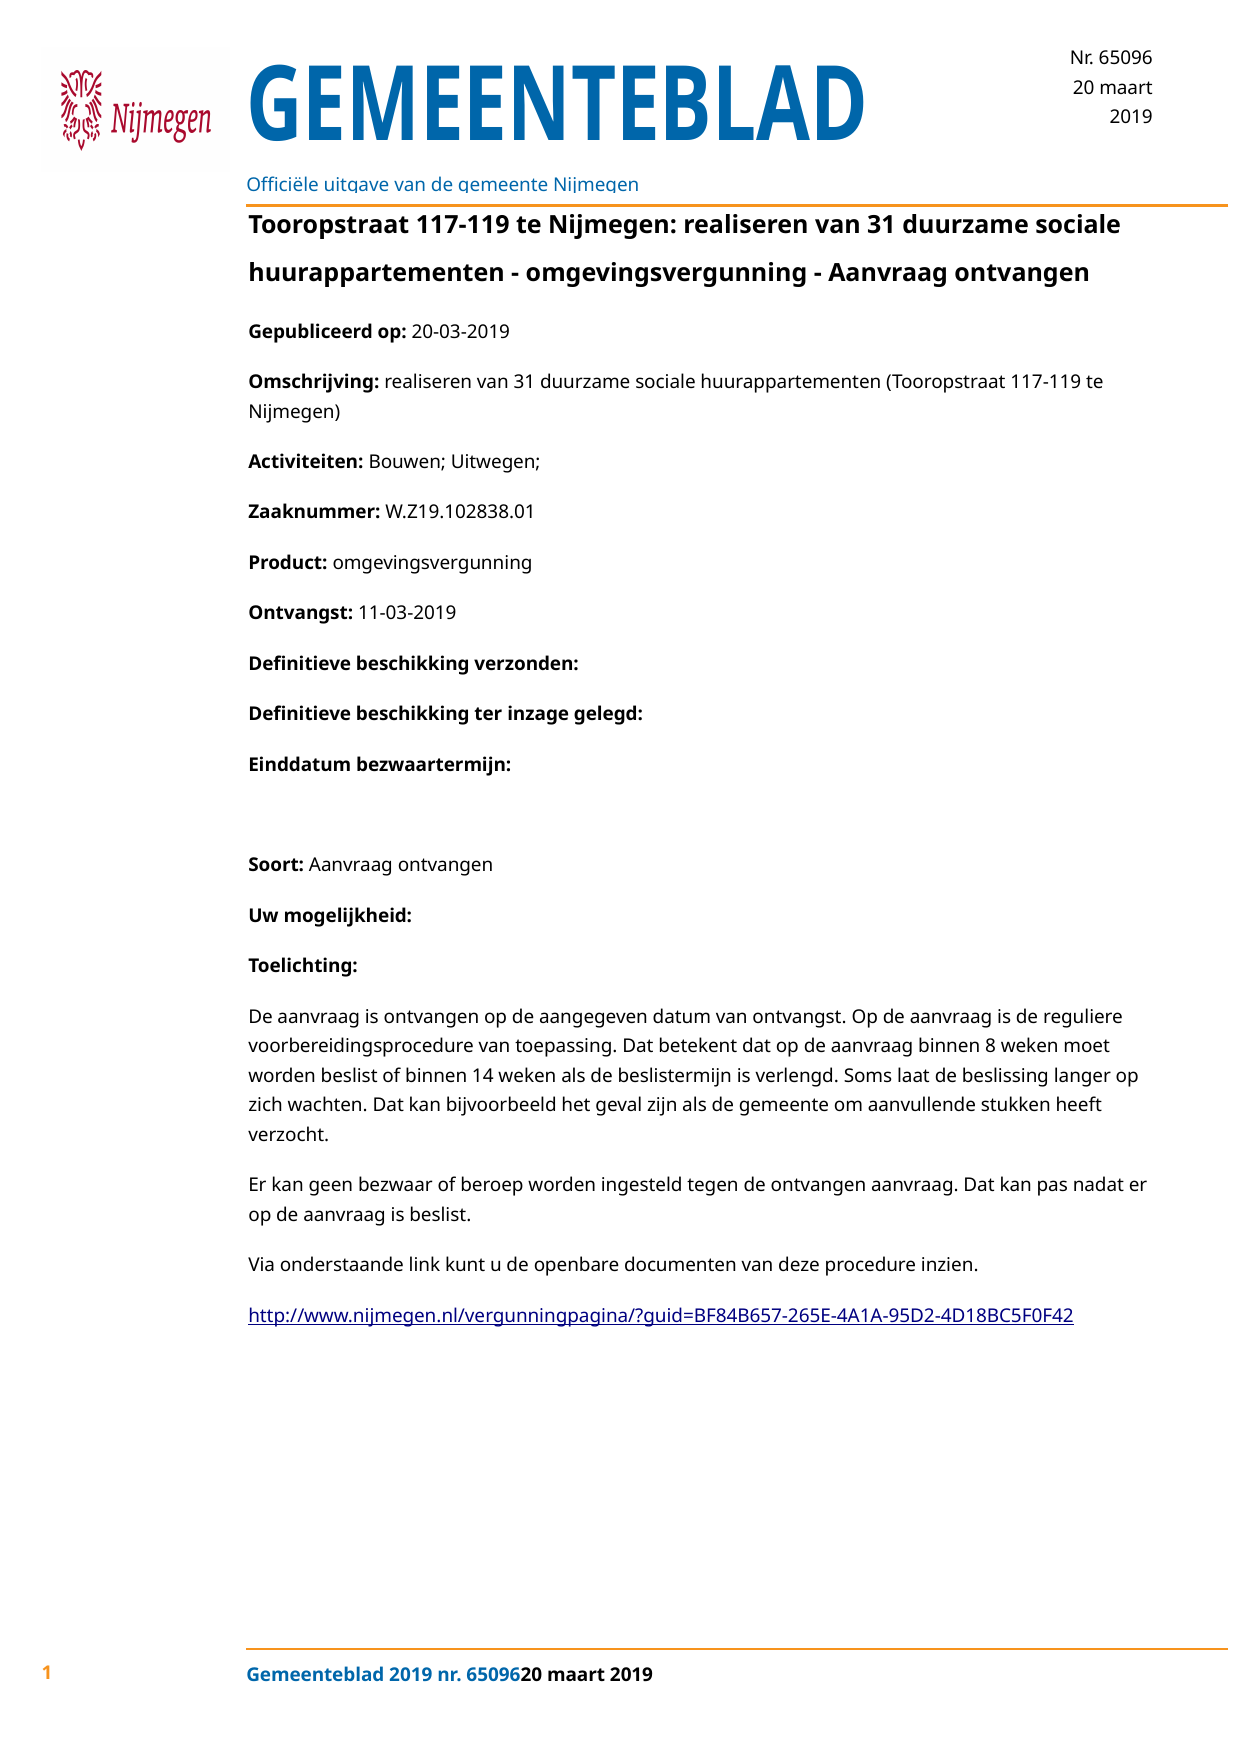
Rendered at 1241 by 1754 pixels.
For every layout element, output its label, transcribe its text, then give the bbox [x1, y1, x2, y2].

text Zaaknummer: W.Z19.102838.01 [248, 499, 1152, 524]
text Omschrijving: realiseren van 31 duurzame sociale huurappartementen (Tooropstraat 117-119 te Nijmegen) [248, 368, 1152, 424]
picture [41, 47, 231, 172]
text Tooropstraat 117-119 te Nijmegen: realiseren van 31 duurzame sociale huurappartementen - omgevingsvergunning - Aanvraag ontvangen [248, 207, 1152, 288]
text http://www.nijmegen.nl/vergunningpagina/?guid=BF84B657-265E-4A1A-95D2-4D18BC5F0F42 [248, 1302, 1152, 1328]
text Soort: Aanvraag ontvangen [248, 852, 1152, 877]
text Activiteiten: Bouwen; Uitwegen; [248, 448, 1152, 474]
text Definitieve beschikking verzonden: [248, 650, 1152, 676]
text Er kan geen bezwaar of beroep worden ingesteld tegen de ontvangen aanvraag. Dat kan pas nadat er op de aanvraag is beslist. [248, 1172, 1152, 1227]
text Einddatum bezwaartermijn: [248, 751, 1152, 777]
text Definitieve beschikking ter inzage gelegd: [248, 700, 1152, 726]
text Gepubliceerd op: 20-03-2019 [248, 318, 1152, 344]
text Toelichting: [248, 952, 1152, 978]
text Product: omgevingsvergunning [248, 549, 1152, 575]
text Via onderstaande link kunt u de openbare documenten van deze procedure inzien. [248, 1252, 1152, 1277]
text Ontvangst: 11-03-2019 [248, 599, 1152, 625]
text De aanvraag is ontvangen op de aangegeven datum van ontvangst. Op de aanvraag is de reguliere voorbereidingsprocedure van toepassing. Dat betekent dat op de aanvraag binnen 8 weken moet worden beslist of binnen 14 weken als de beslistermijn is verlengd. Soms laat de beslissing langer op zich wachten. Dat kan bijvoorbeeld het geval zijn als de gemeente om aanvullende stukken heeft verzocht. [248, 1003, 1152, 1147]
text Uw mogelijkheid: [248, 902, 1152, 928]
